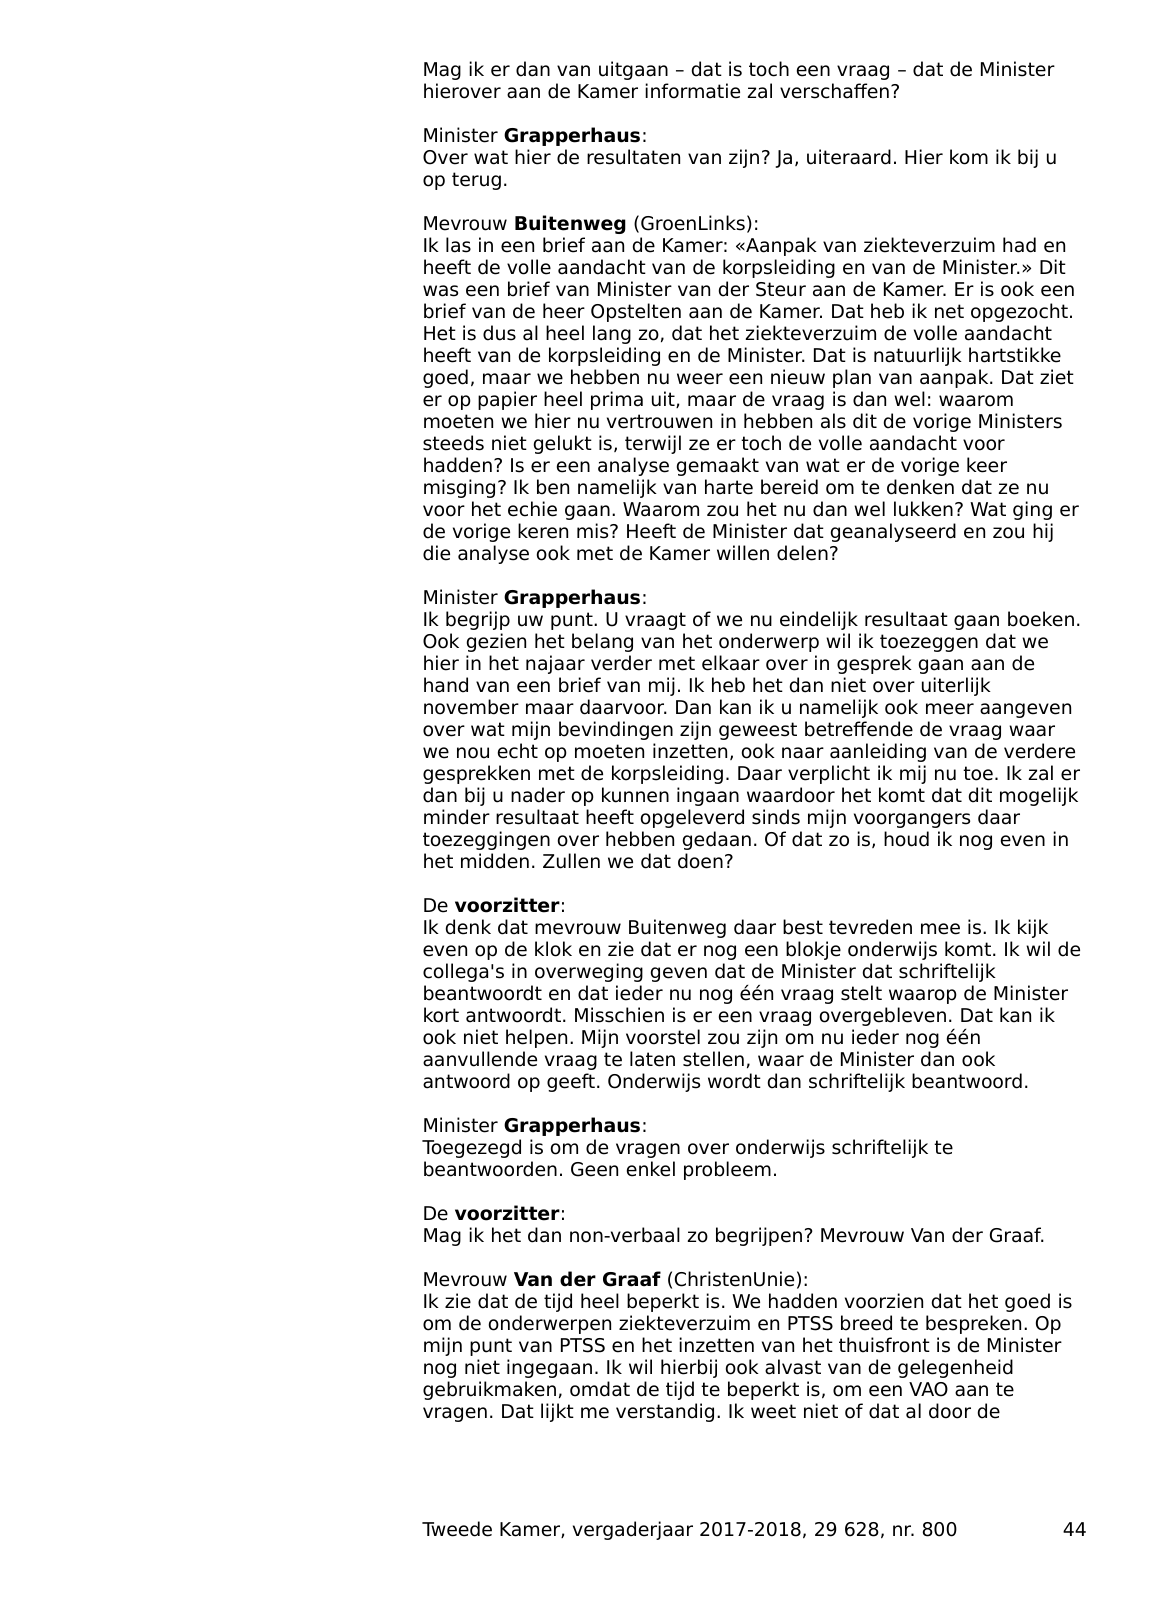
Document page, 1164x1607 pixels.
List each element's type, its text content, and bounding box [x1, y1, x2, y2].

text Mag ik er dan van uitgaan – dat is toch een vraag – dat de Minister hierover aan de Kamer informatie zal verschaffen? [422, 59, 1087, 103]
text Minister Grapperhaus: [422, 587, 1087, 609]
text Ik denk dat mevrouw Buitenweg daar best tevreden mee is. Ik kijk even op de klok en zie dat er nog een blokje onderwijs komt. Ik wil de collega's in overweging geven dat de Minister dat schriftelijk beantwoordt en dat ieder nu nog één vraag stelt waarop de Minister kort antwoordt. Misschien is er een vraag overgebleven. Dat kan ik ook niet helpen. Mijn voorstel zou zijn om nu ieder nog één aanvullende vraag te laten stellen, waar de Minister dan ook antwoord op geeft. Onderwijs wordt dan schriftelijk beantwoord. [422, 917, 1087, 1093]
text Ik begrijp uw punt. U vraagt of we nu eindelijk resultaat gaan boeken. Ook gezien het belang van het onderwerp wil ik toezeggen dat we hier in het najaar verder met elkaar over in gesprek gaan aan de hand van een brief van mij. Ik heb het dan niet over uiterlijk november maar daarvoor. Dan kan ik u namelijk ook meer aangeven over wat mijn bevindingen zijn geweest betreffende de vraag waar we nou echt op moeten inzetten, ook naar aanleiding van de verdere gesprekken met de korpsleiding. Daar verplicht ik mij nu toe. Ik zal er dan bij u nader op kunnen ingaan waardoor het komt dat dit mogelijk minder resultaat heeft opgeleverd sinds mijn voorgangers daar toezeggingen over hebben gedaan. Of dat zo is, houd ik nog even in het midden. Zullen we dat doen? [422, 609, 1087, 873]
text Mevrouw Buitenweg (GroenLinks): [422, 213, 1087, 235]
text Minister Grapperhaus: [422, 125, 1087, 147]
text Toegezegd is om de vragen over onderwijs schriftelijk te beantwoorden. Geen enkel probleem. [422, 1137, 1087, 1181]
text Ik zie dat de tijd heel beperkt is. We hadden voorzien dat het goed is om de onderwerpen ziekteverzuim en PTSS breed te bespreken. Op mijn punt van PTSS en het inzetten van het thuisfront is de Minister nog niet ingegaan. Ik wil hierbij ook alvast van de gelegenheid gebruikmaken, omdat de tijd te beperkt is, om een VAO aan te vragen. Dat lijkt me verstandig. Ik weet niet of dat al door de [422, 1291, 1087, 1423]
text De voorzitter: [422, 895, 1087, 917]
text Over wat hier de resultaten van zijn? Ja, uiteraard. Hier kom ik bij u op terug. [422, 147, 1087, 191]
text De voorzitter: [422, 1203, 1087, 1225]
text Minister Grapperhaus: [422, 1115, 1087, 1137]
text Mag ik het dan non-verbaal zo begrijpen? Mevrouw Van der Graaf. [422, 1225, 1087, 1247]
text Mevrouw Van der Graaf (ChristenUnie): [422, 1269, 1087, 1291]
text Ik las in een brief aan de Kamer: «Aanpak van ziekteverzuim had en heeft de volle aandacht van de korpsleiding en van de Minister.» Dit was een brief van Minister van der Steur aan de Kamer. Er is ook een brief van de heer Opstelten aan de Kamer. Dat heb ik net opgezocht. Het is dus al heel lang zo, dat het ziekteverzuim de volle aandacht heeft van de korpsleiding en de Minister. Dat is natuurlijk hartstikke goed, maar we hebben nu weer een nieuw plan van aanpak. Dat ziet er op papier heel prima uit, maar de vraag is dan wel: waarom moeten we hier nu vertrouwen in hebben als dit de vorige Ministers steeds niet gelukt is, terwijl ze er toch de volle aandacht voor hadden? Is er een analyse gemaakt van wat er de vorige keer misging? Ik ben namelijk van harte bereid om te denken dat ze nu voor het echie gaan. Waarom zou het nu dan wel lukken? Wat ging er de vorige keren mis? Heeft de Minister dat geanalyseerd en zou hij die analyse ook met de Kamer willen delen? [422, 235, 1087, 565]
